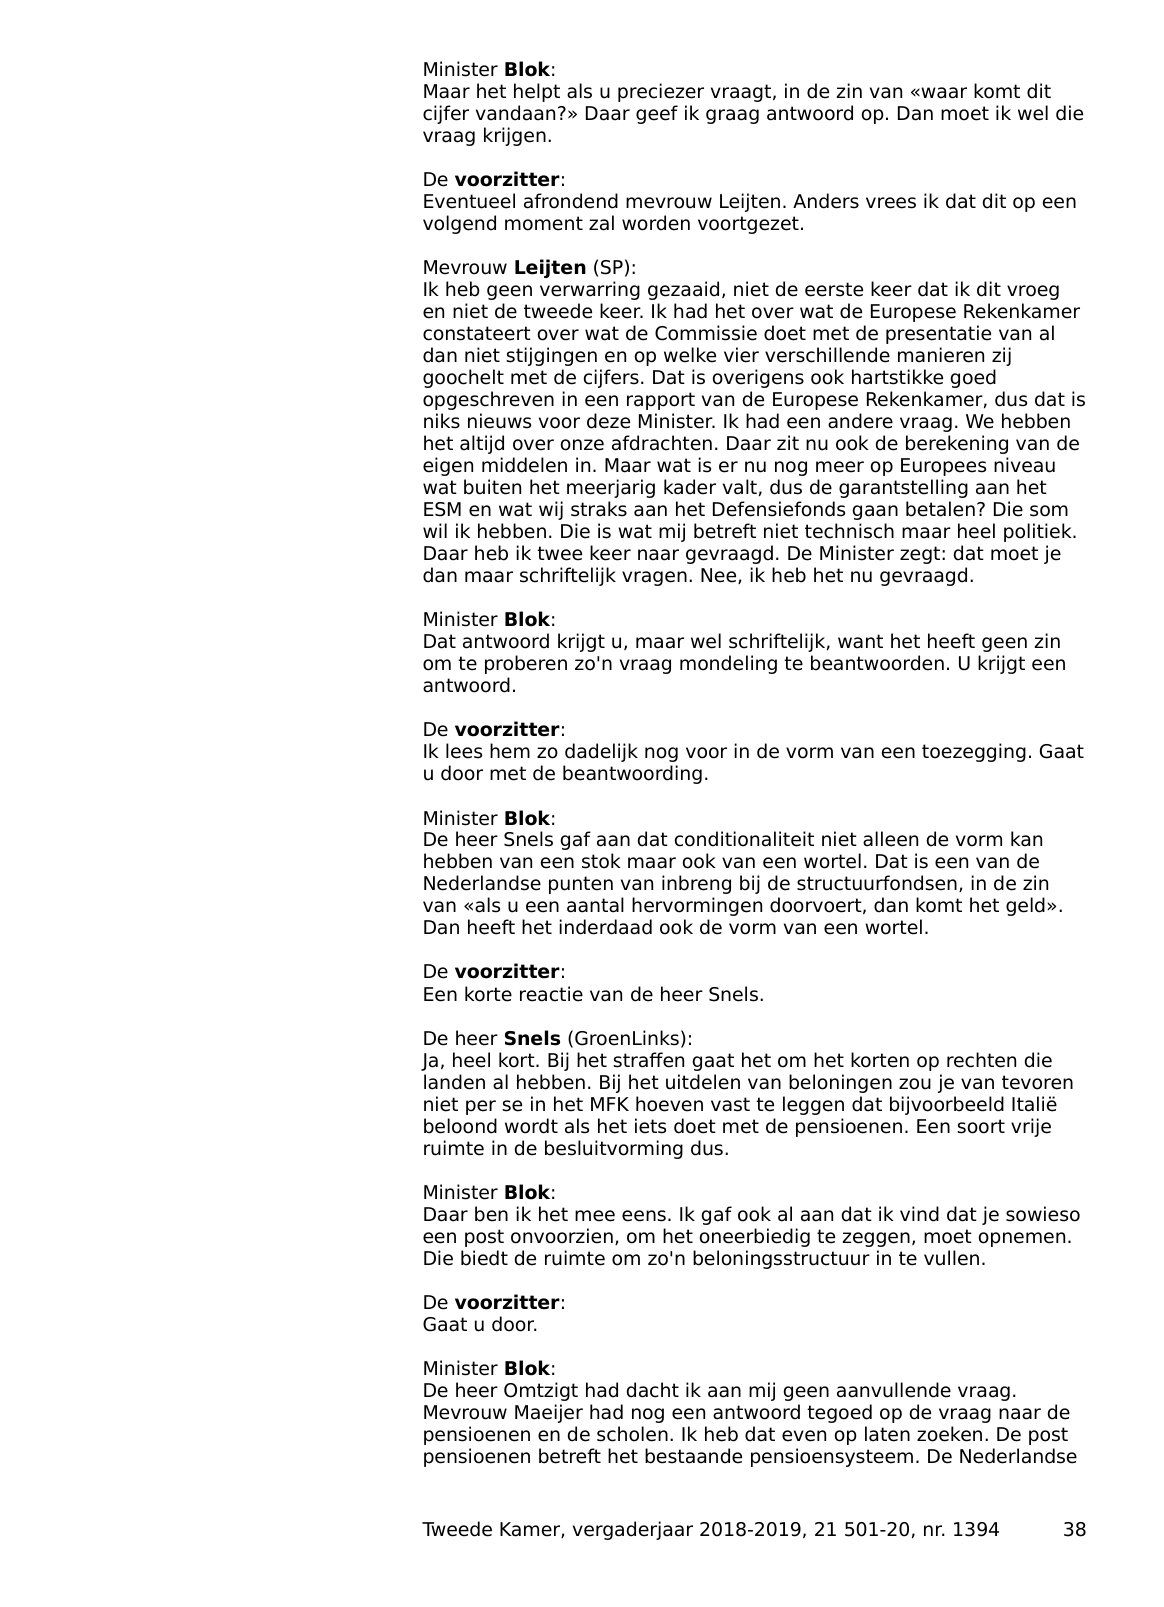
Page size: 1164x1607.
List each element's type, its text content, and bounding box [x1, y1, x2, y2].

text Minister Blok: [422, 609, 1087, 631]
text De heer Omtzigt had dacht ik aan mij geen aanvullende vraag. [422, 1380, 1087, 1402]
text Ik heb geen verwarring gezaaid, niet de eerste keer dat ik dit vroeg en niet de tweede keer. Ik had het over wat de Europese Rekenkamer constateert over wat de Commissie doet met de presentatie van al dan niet stijgingen en op welke vier verschillende manieren zij goochelt met de cijfers. Dat is overigens ook hartstikke goed opgeschreven in een rapport van de Europese Rekenkamer, dus dat is niks nieuws voor deze Minister. Ik had een andere vraag. We hebben het altijd over onze afdrachten. Daar zit nu ook de berekening van de eigen middelen in. Maar wat is er nu nog meer op Europees niveau wat buiten het meerjarig kader valt, dus de garantstelling aan het ESM en wat wij straks aan het Defensiefonds gaan betalen? Die som wil ik hebben. Die is wat mij betreft niet technisch maar heel politiek. Daar heb ik twee keer naar gevraagd. De Minister zegt: dat moet je dan maar schriftelijk vragen. Nee, ik heb het nu gevraagd. [422, 279, 1087, 587]
text Gaat u door. [422, 1314, 1087, 1336]
text Eventueel afrondend mevrouw Leijten. Anders vrees ik dat dit op een volgend moment zal worden voortgezet. [422, 191, 1087, 235]
text De voorzitter: [422, 1292, 1087, 1314]
text De voorzitter: [422, 961, 1087, 983]
text De voorzitter: [422, 719, 1087, 741]
text Minister Blok: [422, 1182, 1087, 1204]
text Een korte reactie van de heer Snels. [422, 983, 1087, 1005]
text Minister Blok: [422, 59, 1087, 81]
text Mevrouw Maeijer had nog een antwoord tegoed op de vraag naar de pensioenen en de scholen. Ik heb dat even op laten zoeken. De post pensioenen betreft het bestaande pensioensysteem. De Nederlandse [422, 1402, 1087, 1468]
text De voorzitter: [422, 169, 1087, 191]
text Dat antwoord krijgt u, maar wel schriftelijk, want het heeft geen zin om te proberen zo'n vraag mondeling te beantwoorden. U krijgt een antwoord. [422, 631, 1087, 697]
text De heer Snels gaf aan dat conditionaliteit niet alleen de vorm kan hebben van een stok maar ook van een wortel. Dat is een van de Nederlandse punten van inbreng bij de structuurfondsen, in de zin van «als u een aantal hervormingen doorvoert, dan komt het geld». Dan heeft het inderdaad ook de vorm van een wortel. [422, 829, 1087, 939]
text Daar ben ik het mee eens. Ik gaf ook al aan dat ik vind dat je sowieso een post onvoorzien, om het oneerbiedig te zeggen, moet opnemen. Die biedt de ruimte om zo'n beloningsstructuur in te vullen. [422, 1204, 1087, 1269]
text Ja, heel kort. Bij het straffen gaat het om het korten op rechten die landen al hebben. Bij het uitdelen van beloningen zou je van tevoren niet per se in het MFK hoeven vast te leggen dat bijvoorbeeld Italië beloond wordt als het iets doet met de pensioenen. Een soort vrije ruimte in de besluitvorming dus. [422, 1049, 1087, 1159]
text Minister Blok: [422, 1358, 1087, 1380]
text De heer Snels (GroenLinks): [422, 1028, 1087, 1049]
text Minister Blok: [422, 807, 1087, 829]
text Ik lees hem zo dadelijk nog voor in de vorm van een toezegging. Gaat u door met de beantwoording. [422, 741, 1087, 785]
text Mevrouw Leijten (SP): [422, 257, 1087, 279]
text Maar het helpt als u preciezer vraagt, in de zin van «waar komt dit cijfer vandaan?» Daar geef ik graag antwoord op. Dan moet ik wel die vraag krijgen. [422, 81, 1087, 147]
